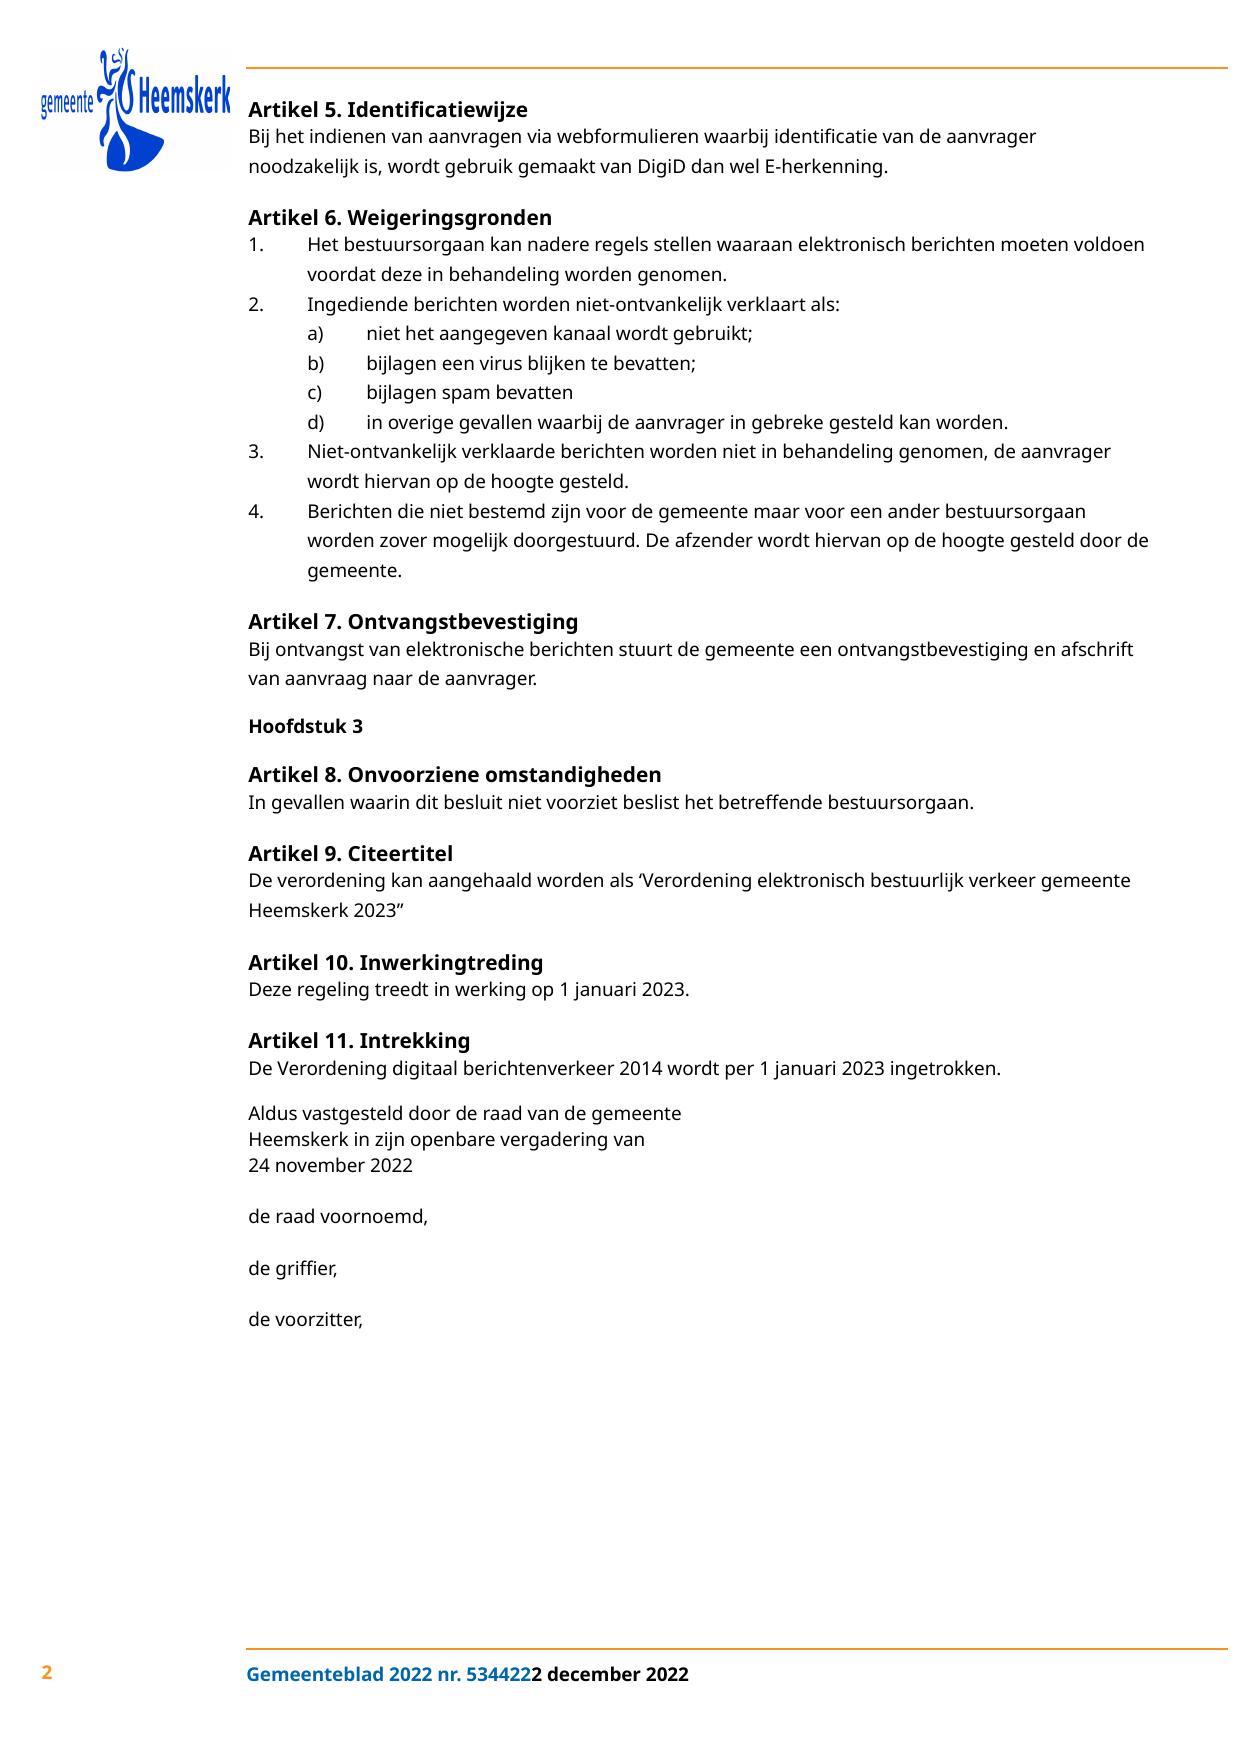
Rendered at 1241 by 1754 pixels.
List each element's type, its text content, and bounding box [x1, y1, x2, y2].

text Hoofdstuk 3 [248, 711, 1152, 739]
text Artikel 6. Weigeringsgronden [248, 203, 1152, 232]
text Artikel 7. Ontvangstbevestiging [248, 607, 1152, 636]
text Deze regeling treedt in werking op 1 januari 2023. [248, 976, 1152, 1002]
list niet het aangegeven kanaal wordt gebruikt; [307, 320, 1152, 346]
text de griffier, [248, 1255, 1152, 1281]
text Artikel 10. Inwerkingtreding [248, 948, 1152, 976]
text Artikel 5. Identificatiewijze [248, 95, 1152, 123]
text Heemskerk in zijn openbare vergadering van [248, 1126, 1152, 1152]
text Bij het indienen van aanvragen via webformulieren waarbij identificatie van de aanvrager noodzakelijk is, wordt gebruik gemaakt van DigiD dan wel E-herkenning. [248, 123, 1152, 178]
text Bij ontvangst van elektronische berichten stuurt de gemeente een ontvangstbevestiging en afschrift van aanvraag naar de aanvrager. [248, 636, 1152, 691]
list bijlagen spam bevatten [307, 379, 1152, 405]
text Artikel 9. Citeertitel [248, 839, 1152, 868]
list Niet-ontvankelijk verklaarde berichten worden niet in behandeling genomen, de aanvrager wordt hiervan op de hoogte gesteld. [248, 439, 1152, 494]
text Artikel 8. Onvoorziene omstandigheden [248, 760, 1152, 789]
list bijlagen een virus blijken te bevatten; [307, 350, 1152, 376]
list in overige gevallen waarbij de aanvrager in gebreke gesteld kan worden. [307, 409, 1152, 435]
list Het bestuursorgaan kan nadere regels stellen waaraan elektronisch berichten moeten voldoen voordat deze in behandeling worden genomen. [248, 232, 1152, 287]
picture [41, 47, 231, 172]
text 24 november 2022 [248, 1152, 1152, 1178]
list Berichten die niet bestemd zijn voor de gemeente maar voor een ander bestuursorgaan worden zover mogelijk doorgestuurd. De afzender wordt hiervan op de hoogte gesteld door de gemeente. [248, 498, 1152, 583]
text Artikel 11. Intrekking [248, 1027, 1152, 1055]
text In gevallen waarin dit besluit niet voorziet beslist het betreffende bestuursorgaan. [248, 789, 1152, 814]
text de voorzitter, [248, 1306, 1152, 1332]
text De Verordening digitaal berichtenverkeer 2014 wordt per 1 januari 2023 ingetrokken. [248, 1055, 1152, 1081]
text de raad voornoemd, [248, 1203, 1152, 1229]
list Ingediende berichten worden niet-ontvankelijk verklaart als: [248, 291, 1152, 317]
text Aldus vastgesteld door de raad van de gemeente [248, 1101, 1152, 1126]
text De verordening kan aangehaald worden als ‘Verordening elektronisch bestuurlijk verkeer gemeente Heemskerk 2023” [248, 868, 1152, 923]
